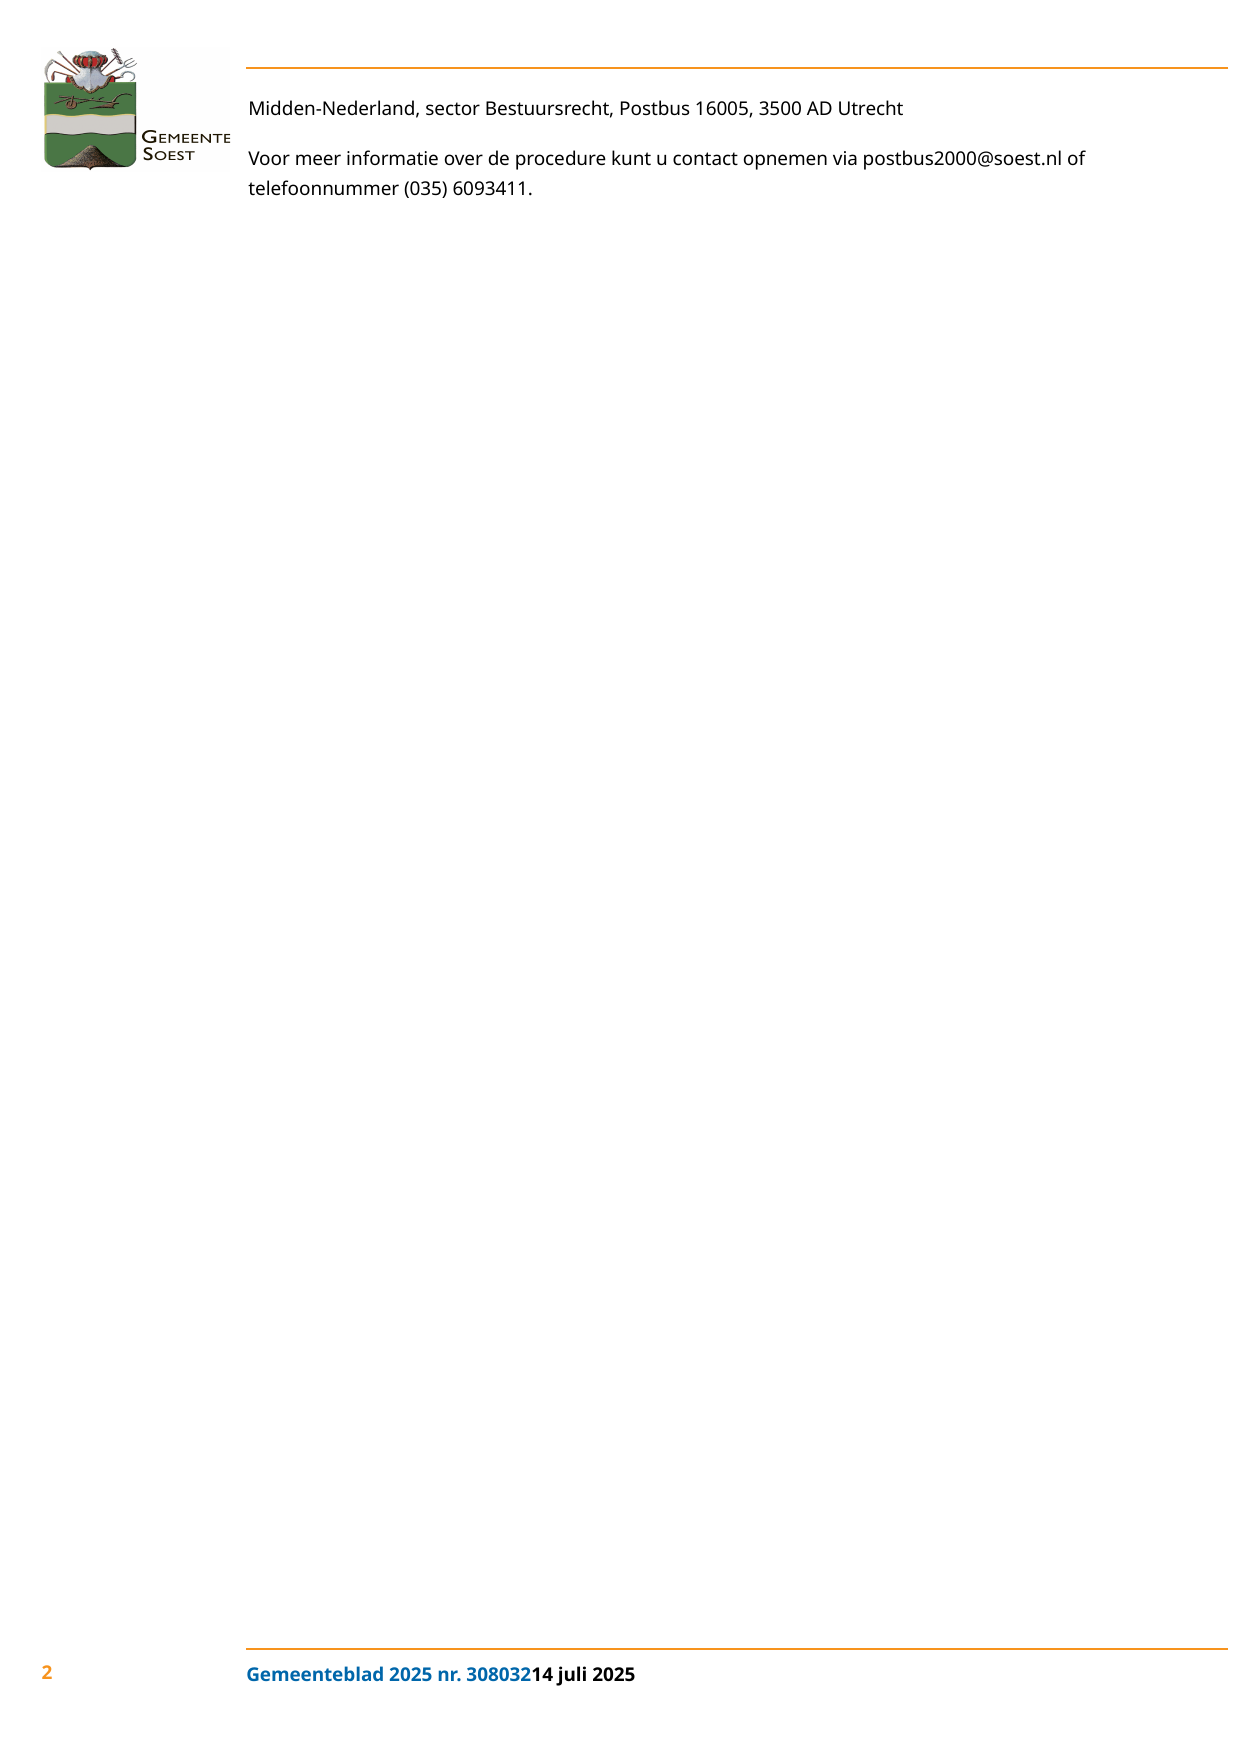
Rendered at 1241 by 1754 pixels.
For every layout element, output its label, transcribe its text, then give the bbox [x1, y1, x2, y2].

picture [41, 47, 231, 172]
text Voor meer informatie over de procedure kunt u contact opnemen via postbus2000@soest.nl of telefoonnummer (035) 6093411. [248, 145, 1152, 201]
text Midden-Nederland, sector Bestuursrecht, Postbus 16005, 3500 AD Utrecht [248, 95, 1152, 121]
